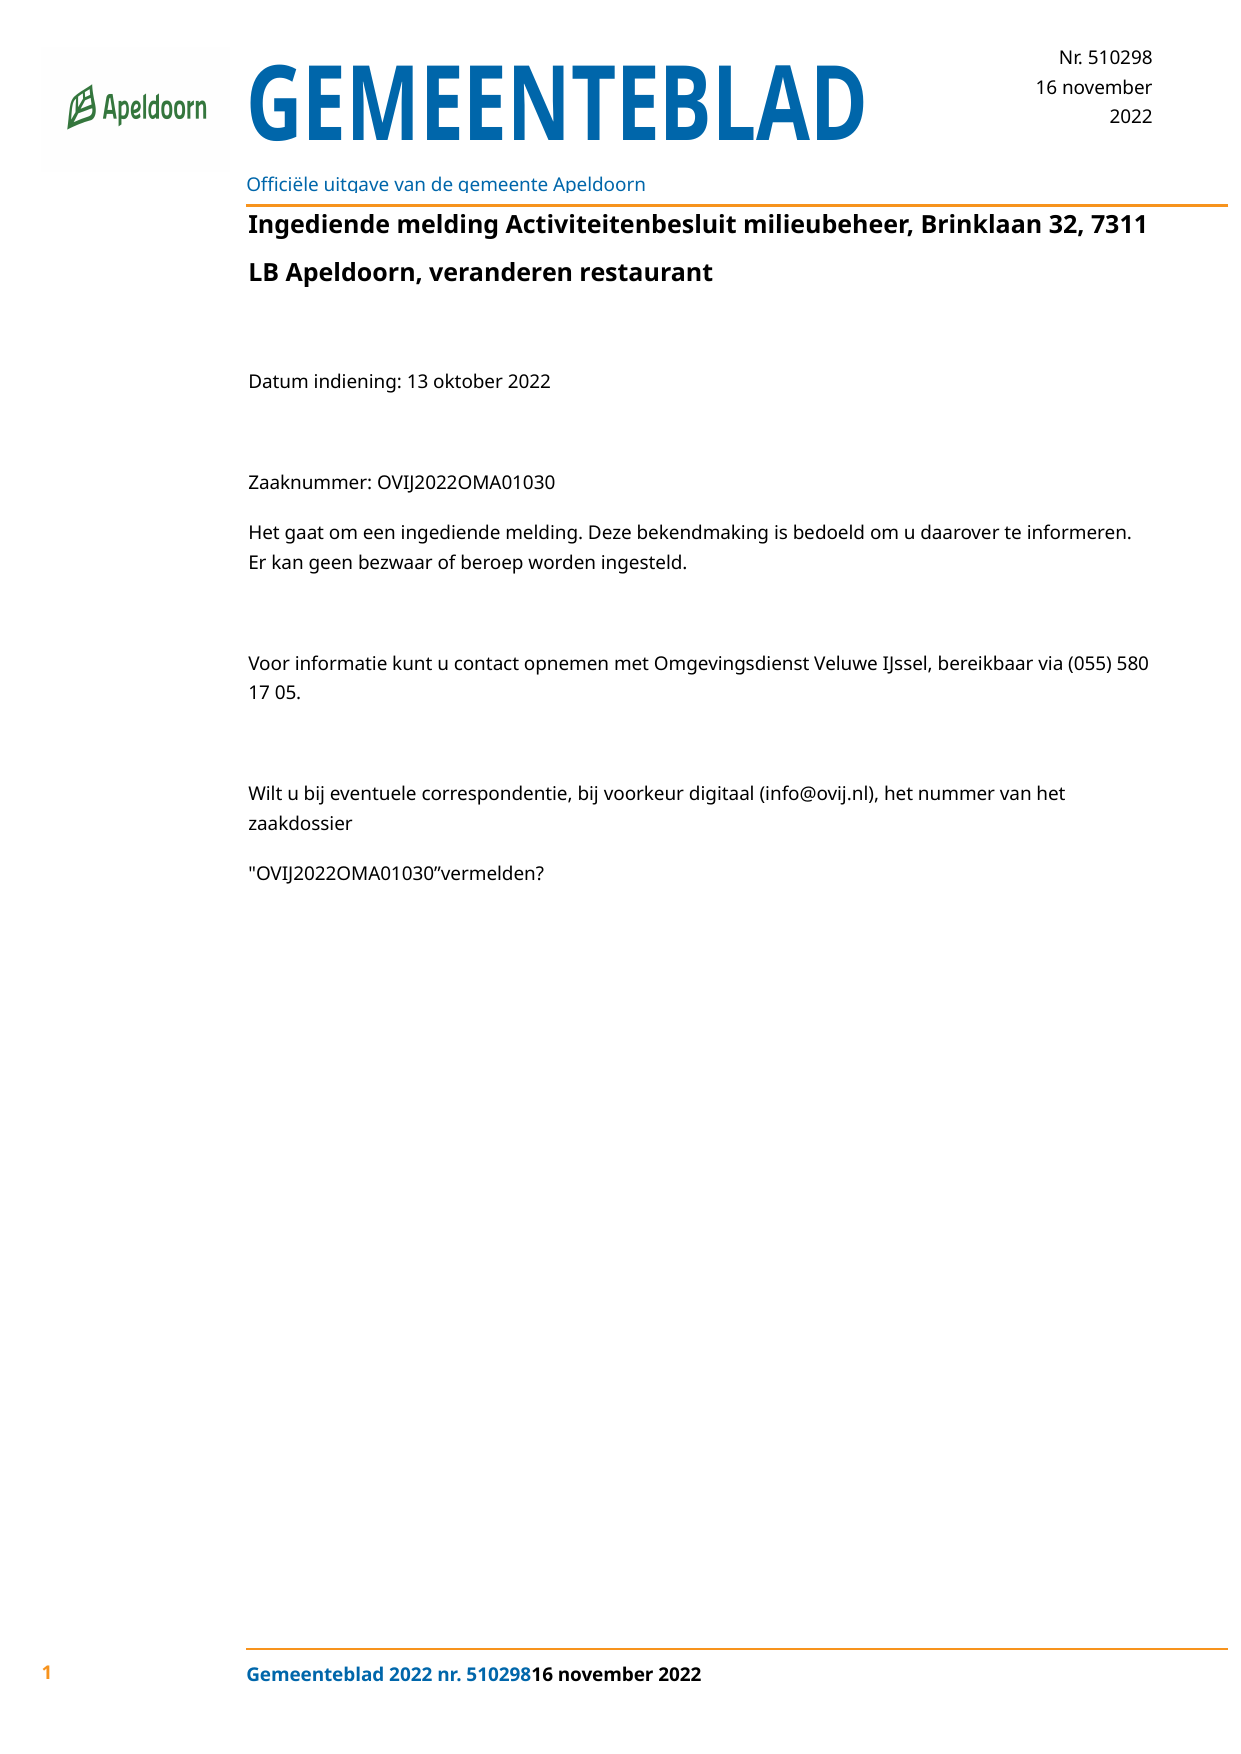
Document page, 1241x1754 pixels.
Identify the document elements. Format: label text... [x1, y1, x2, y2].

text Zaaknummer: OVIJ2022OMA01030 [248, 469, 1152, 495]
text "OVIJ2022OMA01030”vermelden? [248, 860, 1152, 886]
picture [41, 47, 231, 172]
text Voor informatie kunt u contact opnemen met Omgevingsdienst Veluwe IJssel, bereikbaar via (055) 580 17 05. [248, 650, 1152, 705]
text Datum indiening: 13 oktober 2022 [248, 368, 1152, 394]
text Het gaat om een ingediende melding. Deze bekendmaking is bedoeld om u daarover te informeren. Er kan geen bezwaar of beroep worden ingesteld. [248, 519, 1152, 575]
text Wilt u bij eventuele correspondentie, bij voorkeur digitaal (info@ovij.nl), het nummer van het zaakdossier [248, 780, 1152, 836]
text Ingediende melding Activiteitenbesluit milieubeheer, Brinklaan 32, 7311 LB Apeldoorn, veranderen restaurant [248, 207, 1152, 288]
